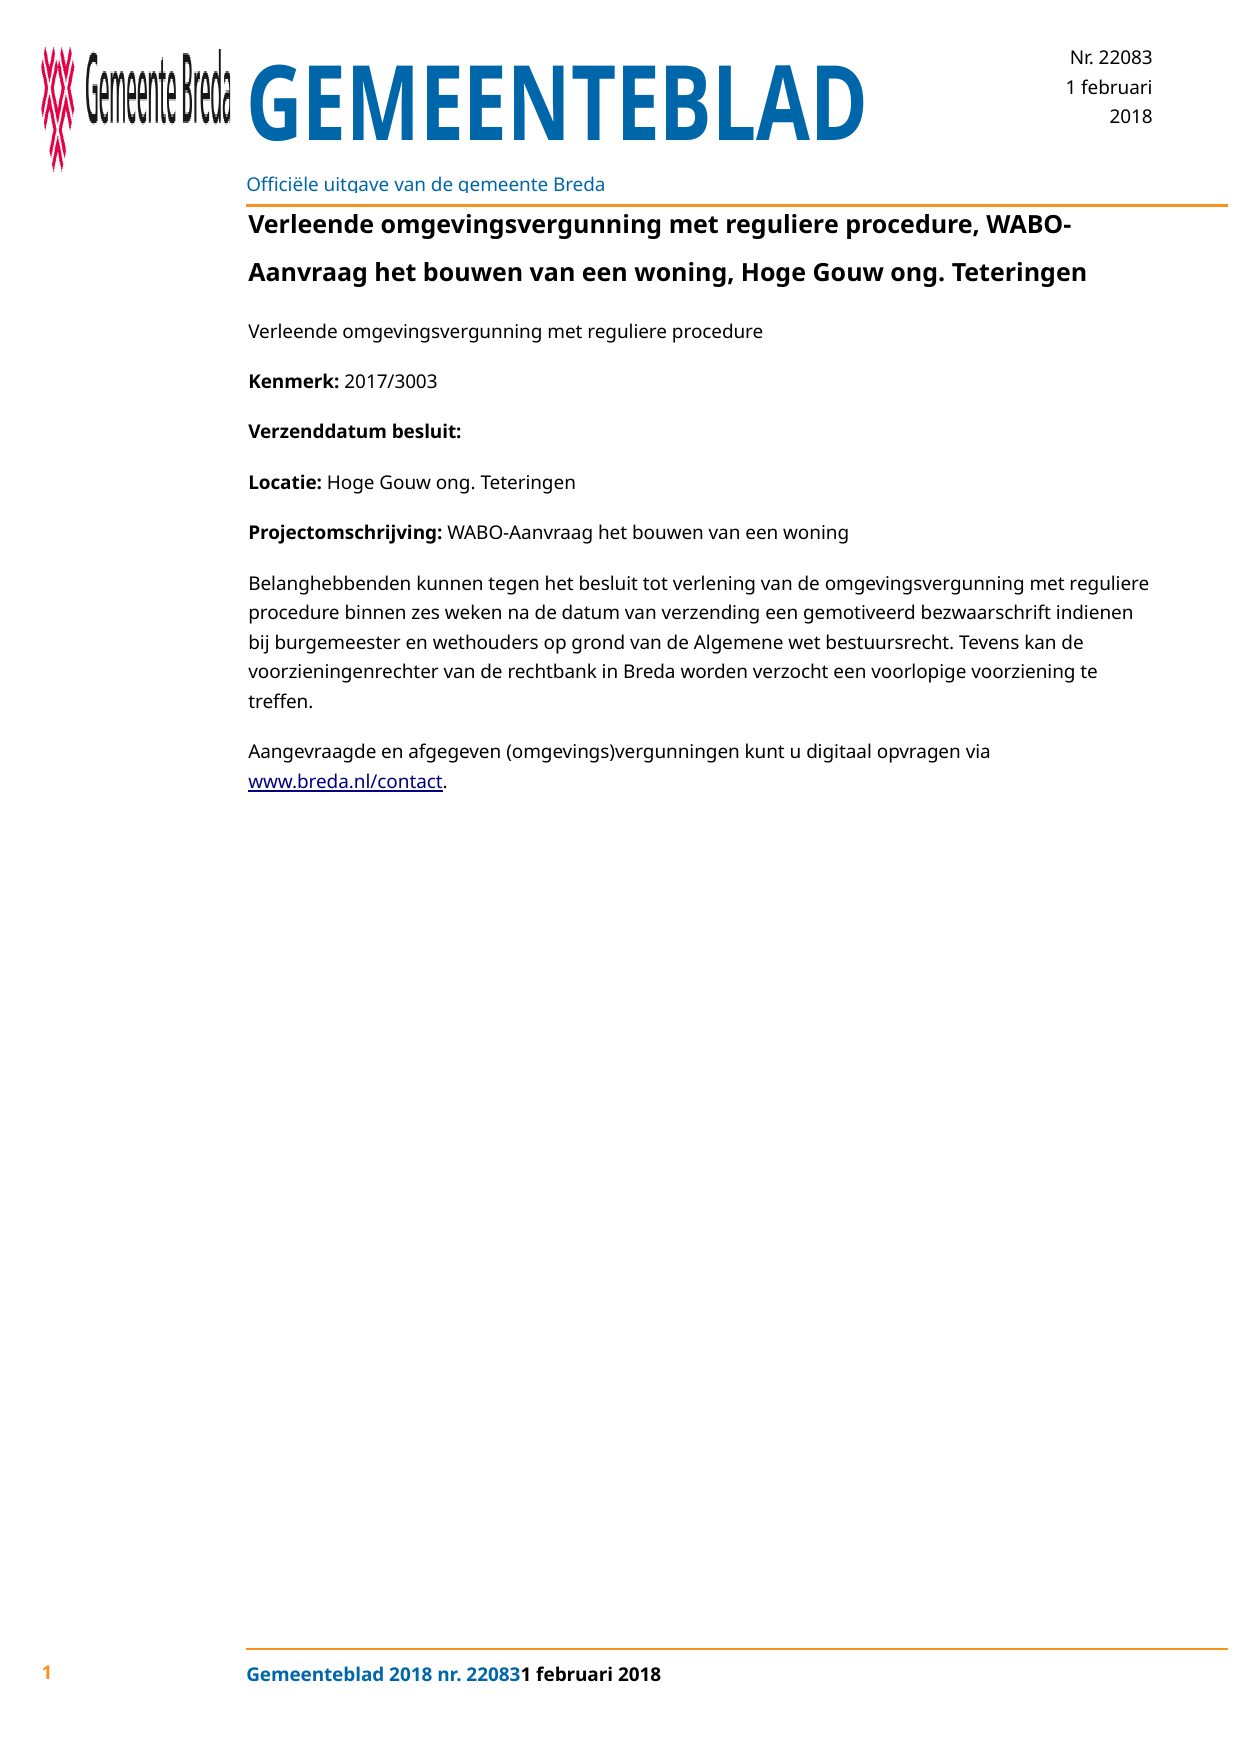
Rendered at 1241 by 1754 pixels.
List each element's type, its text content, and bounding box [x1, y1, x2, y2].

text Projectomschrijving: WABO-Aanvraag het bouwen van een woning [248, 519, 1152, 545]
text Verzenddatum besluit: [248, 419, 1152, 444]
text Kenmerk: 2017/3003 [248, 368, 1152, 394]
text Verleende omgevingsvergunning met reguliere procedure [248, 318, 1152, 344]
picture [41, 47, 231, 172]
text Verleende omgevingsvergunning met reguliere procedure, WABO-Aanvraag het bouwen van een woning, Hoge Gouw ong. Teteringen [248, 207, 1152, 288]
text Aangevraagde en afgegeven (omgevings)vergunningen kunt u digitaal opvragen via www.breda.nl/contact. [248, 739, 1152, 794]
text Belanghebbenden kunnen tegen het besluit tot verlening van de omgevingsvergunning met reguliere procedure binnen zes weken na de datum van verzending een gemotiveerd bezwaarschrift indienen bij burgemeester en wethouders op grond van de Algemene wet bestuursrecht. Tevens kan de voorzieningenrechter van de rechtbank in Breda worden verzocht een voorlopige voorziening te treffen. [248, 570, 1152, 714]
text Locatie: Hoge Gouw ong. Teteringen [248, 469, 1152, 495]
